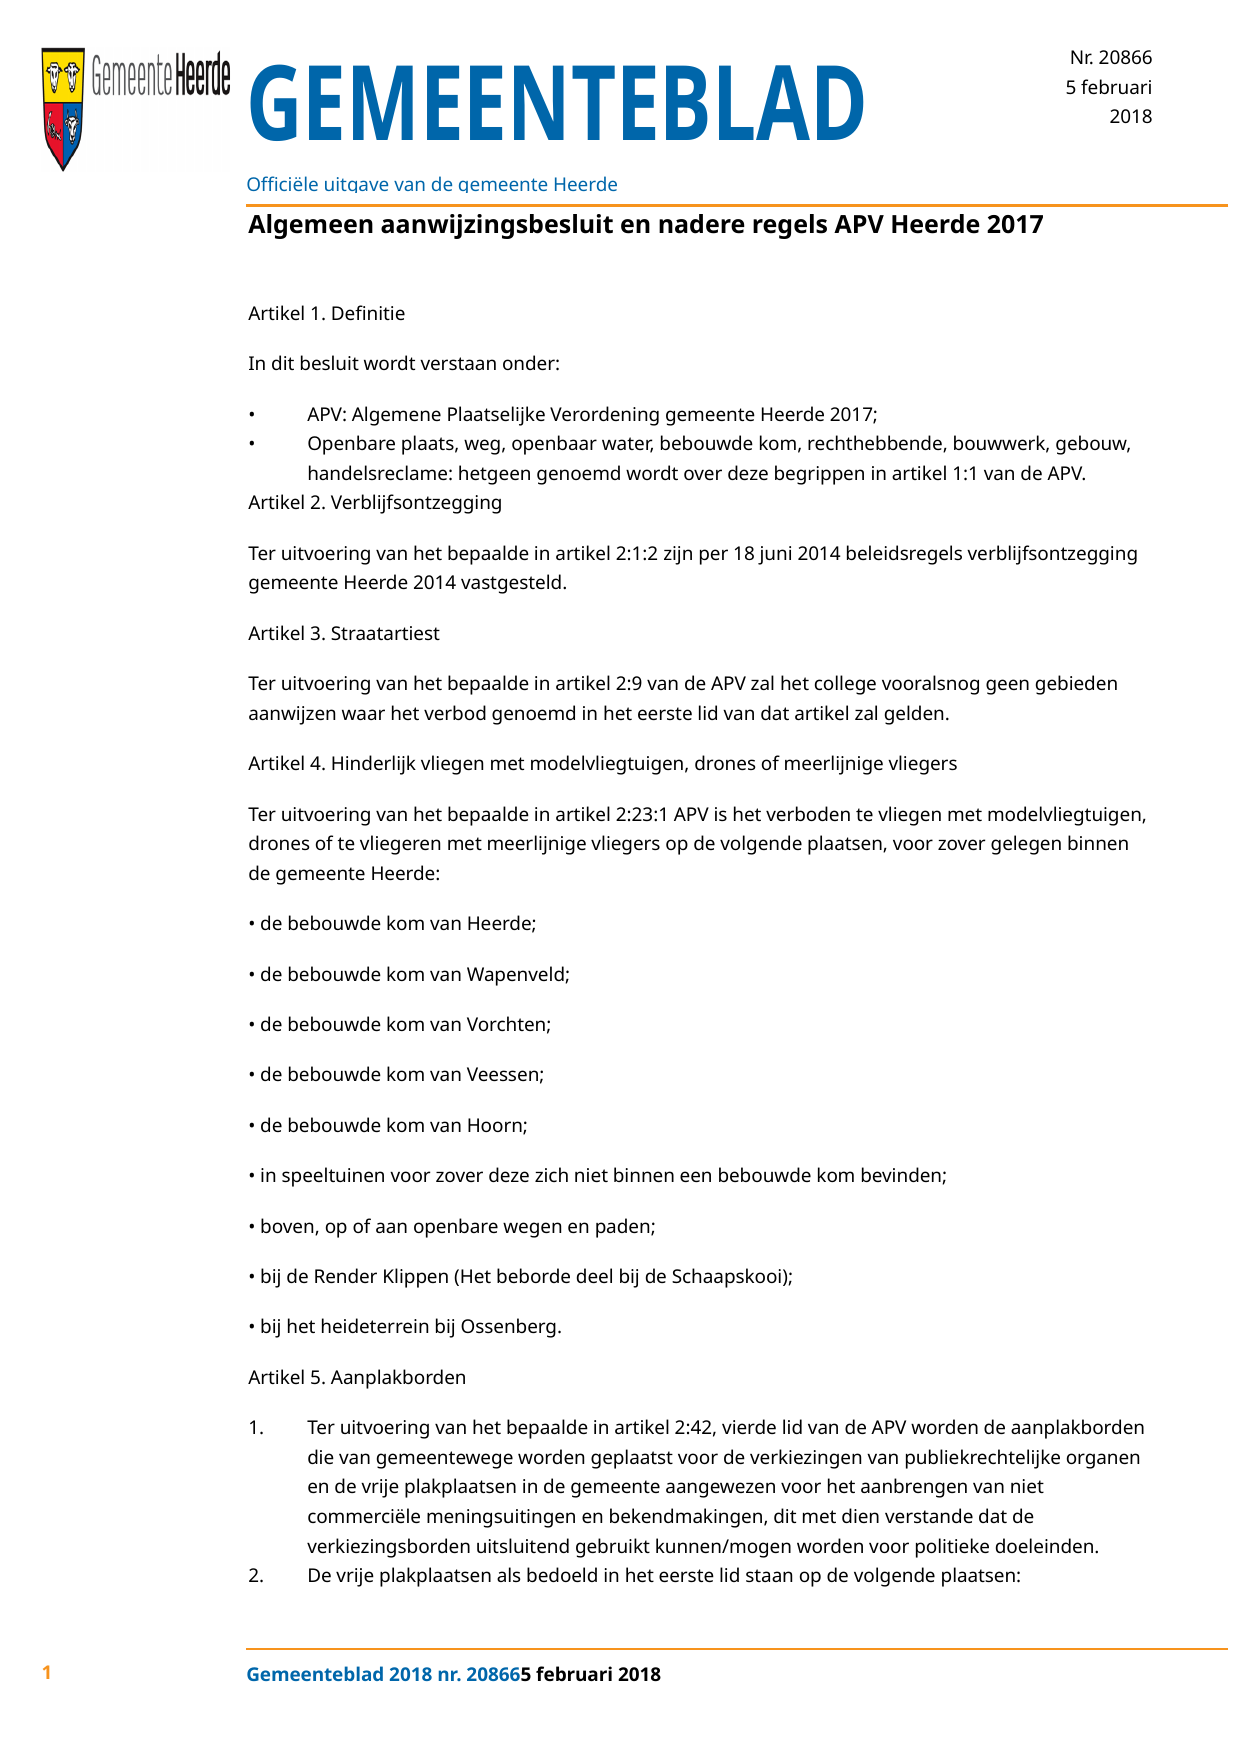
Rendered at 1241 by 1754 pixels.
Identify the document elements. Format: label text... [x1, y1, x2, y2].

text • in speeltuinen voor zover deze zich niet binnen een bebouwde kom bevinden; [248, 1162, 1152, 1188]
text • boven, op of aan openbare wegen en paden; [248, 1213, 1152, 1238]
text • de bebouwde kom van Heerde; [248, 910, 1152, 936]
text Artikel 3. Straatartiest [248, 620, 1152, 646]
text • de bebouwde kom van Hoorn; [248, 1112, 1152, 1138]
text Ter uitvoering van het bepaalde in artikel 2:9 van de APV zal het college vooralsnog geen gebieden aanwijzen waar het verbod genoemd in het eerste lid van dat artikel zal gelden. [248, 670, 1152, 726]
text • bij de Render Klippen (Het beborde deel bij de Schaapskooi); [248, 1263, 1152, 1289]
text In dit besluit wordt verstaan onder: [248, 350, 1152, 376]
text Artikel 5. Aanplakborden [248, 1364, 1152, 1390]
text Artikel 4. Hinderlijk vliegen met modelvliegtuigen, drones of meerlijnige vliegers [248, 750, 1152, 776]
list Openbare plaats, weg, openbaar water, bebouwde kom, rechthebbende, bouwwerk, gebouw, handelsreclame: hetgeen genoemd wordt over deze begrippen in artikel 1:1 van de APV. [248, 430, 1152, 486]
picture [41, 47, 231, 172]
text Artikel 2. Verblijfsontzegging [248, 489, 1152, 515]
text Ter uitvoering van het bepaalde in artikel 2:1:2 zijn per 18 juni 2014 beleidsregels verblijfsontzegging gemeente Heerde 2014 vastgesteld. [248, 540, 1152, 595]
text • de bebouwde kom van Vorchten; [248, 1011, 1152, 1037]
list APV: Algemene Plaatselijke Verordening gemeente Heerde 2017; [248, 401, 1152, 426]
text • de bebouwde kom van Wapenveld; [248, 961, 1152, 986]
text Artikel 1. Definitie [248, 300, 1152, 326]
text Algemeen aanwijzingsbesluit en nadere regels APV Heerde 2017 [248, 207, 1152, 241]
list Ter uitvoering van het bepaalde in artikel 2:42, vierde lid van de APV worden de aanplakborden die van gemeentewege worden geplaatst voor de verkiezingen van publiekrechtelijke organen en de vrije plakplaatsen in de gemeente aangewezen voor het aanbrengen van niet commerciële meningsuitingen en bekendmakingen, dit met dien verstande dat de verkiezingsborden uitsluitend gebruikt kunnen/mogen worden voor politieke doeleinden. [248, 1414, 1152, 1558]
text Ter uitvoering van het bepaalde in artikel 2:23:1 APV is het verboden te vliegen met modelvliegtuigen, drones of te vliegeren met meerlijnige vliegers op de volgende plaatsen, voor zover gelegen binnen de gemeente Heerde: [248, 801, 1152, 886]
list De vrije plakplaatsen als bedoeld in het eerste lid staan op de volgende plaatsen: [248, 1562, 1152, 1588]
text • bij het heideterrein bij Ossenberg. [248, 1314, 1152, 1339]
text • de bebouwde kom van Veessen; [248, 1062, 1152, 1087]
